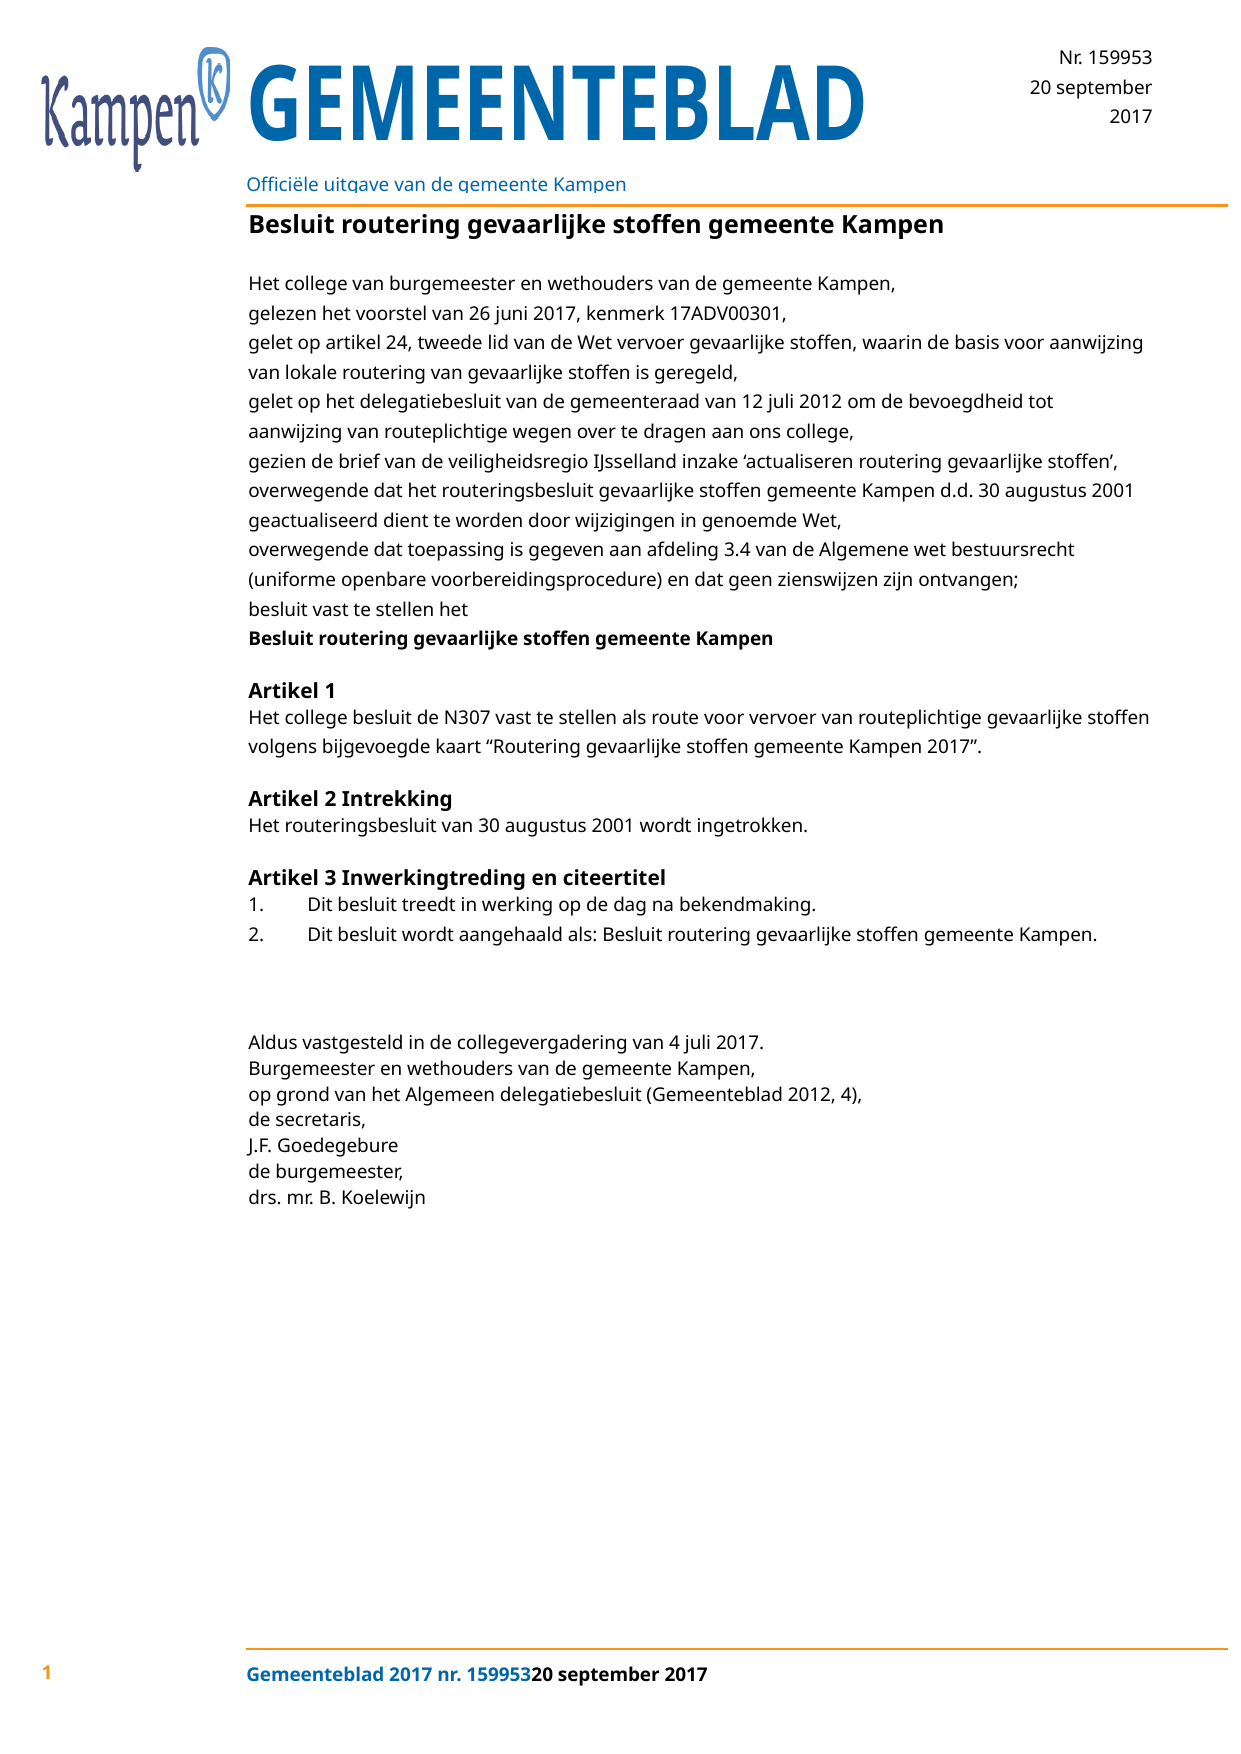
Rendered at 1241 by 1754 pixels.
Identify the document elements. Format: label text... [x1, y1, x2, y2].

text Burgemeester en wethouders van de gemeente Kampen, [248, 1055, 1152, 1081]
text Besluit routering gevaarlijke stoffen gemeente Kampen [248, 625, 1152, 651]
text overwegende dat het routeringsbesluit gevaarlijke stoffen gemeente Kampen d.d. 30 augustus 2001 geactualiseerd dient te worden door wijzigingen in genoemde Wet, [248, 477, 1152, 533]
text besluit vast te stellen het [248, 596, 1152, 621]
text Artikel 1 [248, 676, 1152, 704]
text de secretaris, [248, 1107, 1152, 1132]
text de burgemeester, [248, 1158, 1152, 1184]
text gelet op het delegatiebesluit van de gemeenteraad van 12 juli 2012 om de bevoegdheid tot aanwijzing van routeplichtige wegen over te dragen aan ons college, [248, 389, 1152, 444]
text Aldus vastgesteld in de collegevergadering van 4 juli 2017. [248, 1029, 1152, 1055]
text Besluit routering gevaarlijke stoffen gemeente Kampen [248, 207, 1152, 241]
text overwegende dat toepassing is gegeven aan afdeling 3.4 van de Algemene wet bestuursrecht (uniforme openbare voorbereidingsprocedure) en dat geen zienswijzen zijn ontvangen; [248, 537, 1152, 592]
list Dit besluit treedt in werking op de dag na bekendmaking. [248, 891, 1152, 917]
text J.F. Goedegebure [248, 1132, 1152, 1158]
text Artikel 3 Inwerkingtreding en citeertitel [248, 863, 1152, 891]
text gelet op artikel 24, tweede lid van de Wet vervoer gevaarlijke stoffen, waarin de basis voor aanwijzing van lokale routering van gevaarlijke stoffen is geregeld, [248, 329, 1152, 385]
text Artikel 2 Intrekking [248, 784, 1152, 813]
list Dit besluit wordt aangehaald als: Besluit routering gevaarlijke stoffen gemeente Kampen. [248, 921, 1152, 947]
text op grond van het Algemeen delegatiebesluit (Gemeenteblad 2012, 4), [248, 1081, 1152, 1107]
text Het routeringsbesluit van 30 augustus 2001 wordt ingetrokken. [248, 813, 1152, 838]
text Het college van burgemeester en wethouders van de gemeente Kampen, [248, 270, 1152, 296]
text gelezen het voorstel van 26 juni 2017, kenmerk 17ADV00301, [248, 300, 1152, 326]
text Het college besluit de N307 vast te stellen als route voor vervoer van routeplichtige gevaarlijke stoffen volgens bijgevoegde kaart “Routering gevaarlijke stoffen gemeente Kampen 2017”. [248, 704, 1152, 759]
text gezien de brief van de veiligheidsregio IJsselland inzake ‘actualiseren routering gevaarlijke stoffen’, [248, 448, 1152, 473]
picture [41, 47, 231, 172]
text drs. mr. B. Koelewijn [248, 1184, 1152, 1209]
